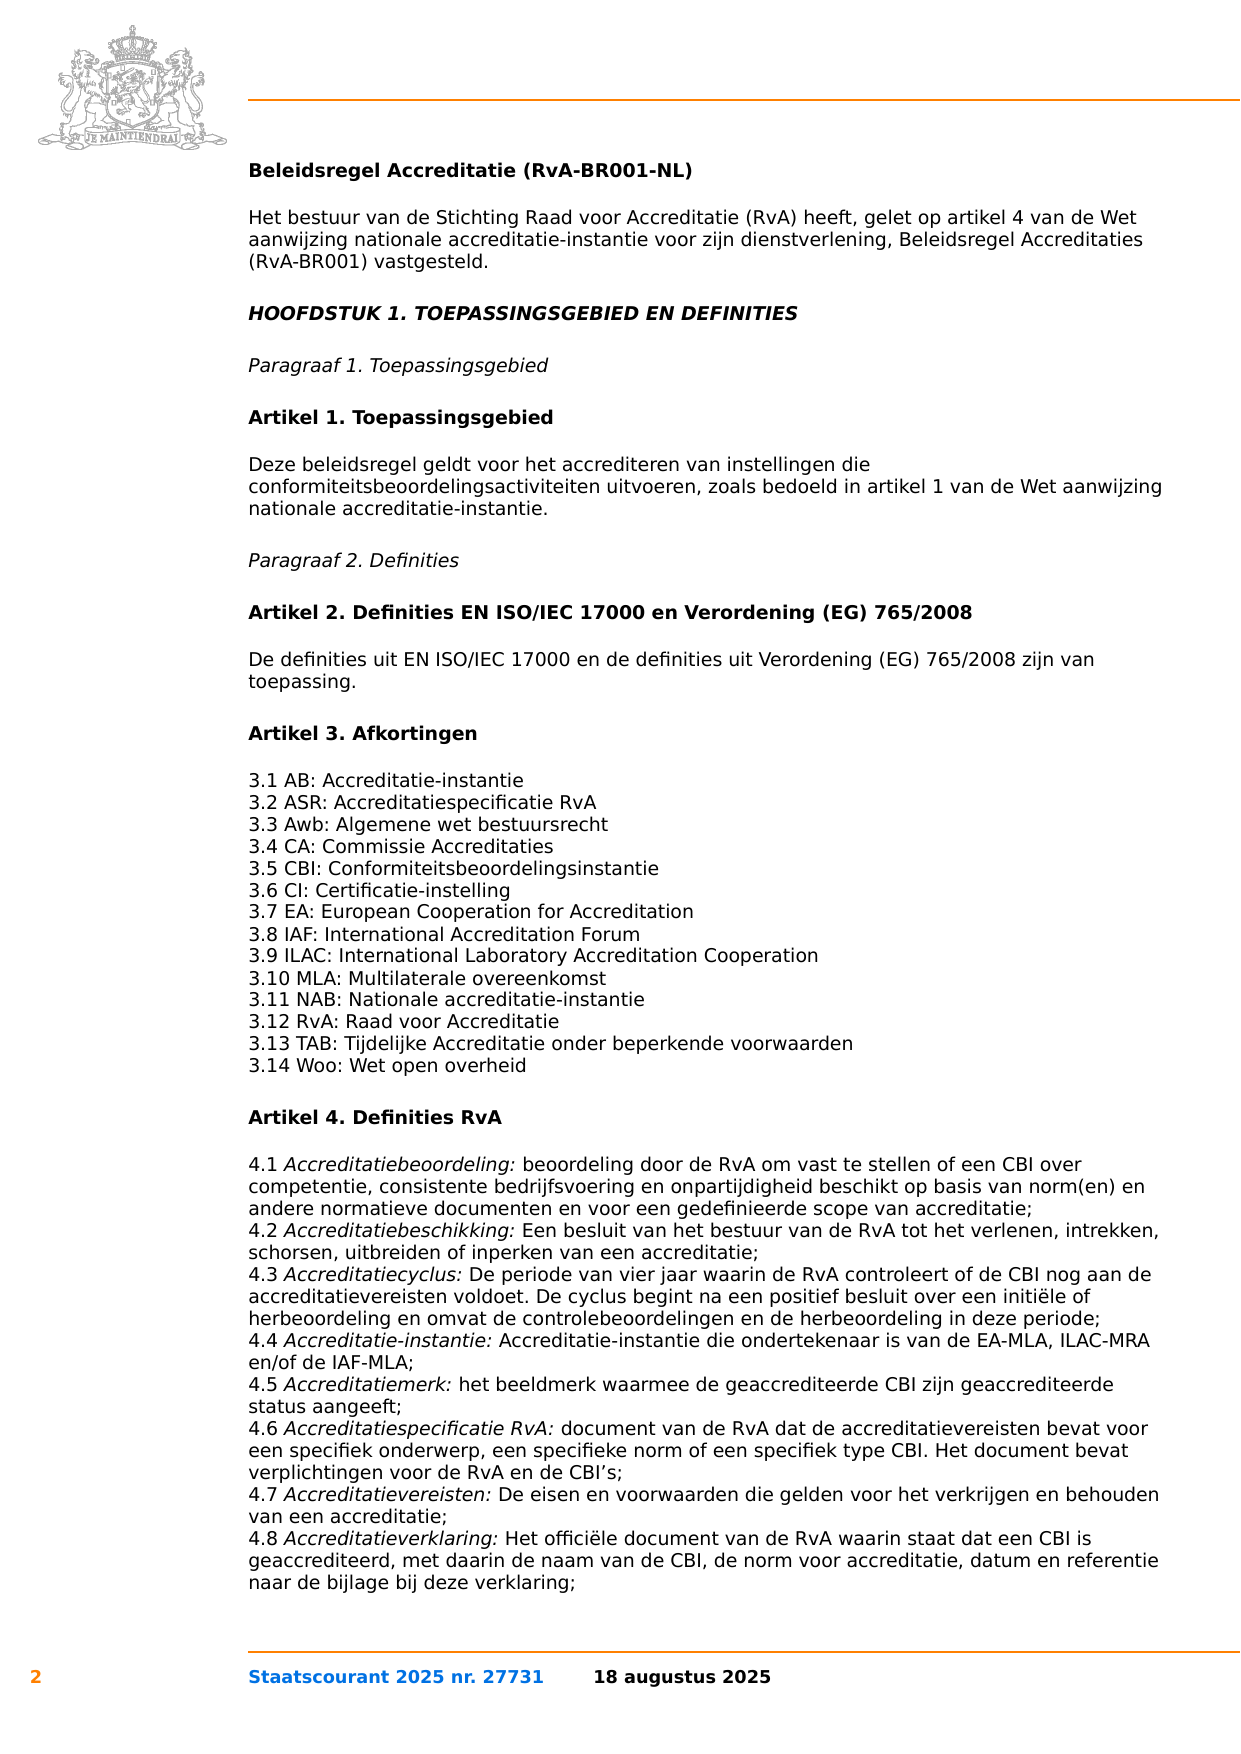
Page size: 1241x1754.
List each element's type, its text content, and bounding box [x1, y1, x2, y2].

subtitle Artikel 3. Afkortingen [248, 723, 1163, 744]
subtitle Paragraaf 2. Definities [248, 550, 1163, 572]
text 4.4 Accreditatie-instantie: Accreditatie-instantie die ondertekenaar is van de EA-MLA, ILAC-MRA en/of de IAF-MLA; [248, 1330, 1163, 1374]
subtitle Paragraaf 1. Toepassingsgebied [248, 355, 1163, 377]
text 4.6 Accreditatiespecificatie RvA: document van de RvA dat de accreditatievereisten bevat voor een specifiek onderwerp, een specifieke norm of een specifiek type CBI. Het document bevat verplichtingen voor de RvA en de CBI’s; [248, 1418, 1163, 1484]
text 3.13 TAB: Tijdelijke Accreditatie onder beperkende voorwaarden [248, 1033, 1163, 1055]
subtitle HOOFDSTUK 1. TOEPASSINGSGEBIED EN DEFINITIES [248, 303, 1163, 325]
text 3.9 ILAC: International Laboratory Accreditation Cooperation [248, 945, 1163, 967]
text 3.10 MLA: Multilaterale overeenkomst [248, 967, 1163, 989]
text 3.3 Awb: Algemene wet bestuursrecht [248, 813, 1163, 836]
text 4.7 Accreditatievereisten: De eisen en voorwaarden die gelden voor het verkrijgen en behouden van een accreditatie; [248, 1484, 1163, 1528]
text De definities uit EN ISO/IEC 17000 en de definities uit Verordening (EG) 765/2008 zijn van toepassing. [248, 649, 1163, 693]
text Het bestuur van de Stichting Raad voor Accreditatie (RvA) heeft, gelet op artikel 4 van de Wet aanwijzing nationale accreditatie-instantie voor zijn dienstverlening, Beleidsregel Accreditaties (RvA-BR001) vastgesteld. [248, 207, 1163, 273]
picture [38, 25, 227, 150]
subtitle Artikel 4. Definities RvA [248, 1107, 1163, 1129]
subtitle Beleidsregel Accreditatie (RvA-BR001-NL) [248, 160, 1163, 182]
text 3.5 CBI: Conformiteitsbeoordelingsinstantie [248, 857, 1163, 879]
text 3.12 RvA: Raad voor Accreditatie [248, 1011, 1163, 1033]
text 4.5 Accreditatiemerk: het beeldmerk waarmee de geaccrediteerde CBI zijn geaccrediteerde status aangeeft; [248, 1374, 1163, 1418]
text 3.7 EA: European Cooperation for Accreditation [248, 901, 1163, 923]
text 3.14 Woo: Wet open overheid [248, 1055, 1163, 1077]
text 4.8 Accreditatieverklaring: Het officiële document van de RvA waarin staat dat een CBI is geaccrediteerd, met daarin de naam van de CBI, de norm voor accreditatie, datum en referentie naar de bijlage bij deze verklaring; [248, 1528, 1163, 1594]
subtitle Artikel 2. Definities EN ISO/IEC 17000 en Verordening (EG) 765/2008 [248, 602, 1163, 624]
text 3.4 CA: Commissie Accreditaties [248, 836, 1163, 857]
text 3.11 NAB: Nationale accreditatie-instantie [248, 989, 1163, 1011]
text 3.6 CI: Certificatie-instelling [248, 879, 1163, 901]
text 3.8 IAF: International Accreditation Forum [248, 923, 1163, 945]
text 4.3 Accreditatiecyclus: De periode van vier jaar waarin de RvA controleert of de CBI nog aan de accreditatievereisten voldoet. De cyclus begint na een positief besluit over een initiële of herbeoordeling en omvat de controlebeoordelingen en de herbeoordeling in deze periode; [248, 1264, 1163, 1330]
text 3.1 AB: Accreditatie-instantie [248, 769, 1163, 792]
text 4.1 Accreditatiebeoordeling: beoordeling door de RvA om vast te stellen of een CBI over competentie, consistente bedrijfsvoering en onpartijdigheid beschikt op basis van norm(en) en andere normatieve documenten en voor een gedefinieerde scope van accreditatie; [248, 1154, 1163, 1220]
text 4.2 Accreditatiebeschikking: Een besluit van het bestuur van de RvA tot het verlenen, intrekken, schorsen, uitbreiden of inperken van een accreditatie; [248, 1220, 1163, 1264]
subtitle Artikel 1. Toepassingsgebied [248, 407, 1163, 429]
text 3.2 ASR: Accreditatiespecificatie RvA [248, 792, 1163, 813]
text Deze beleidsregel geldt voor het accrediteren van instellingen die conformiteitsbeoordelingsactiviteiten uitvoeren, zoals bedoeld in artikel 1 van de Wet aanwijzing nationale accreditatie-instantie. [248, 454, 1163, 520]
